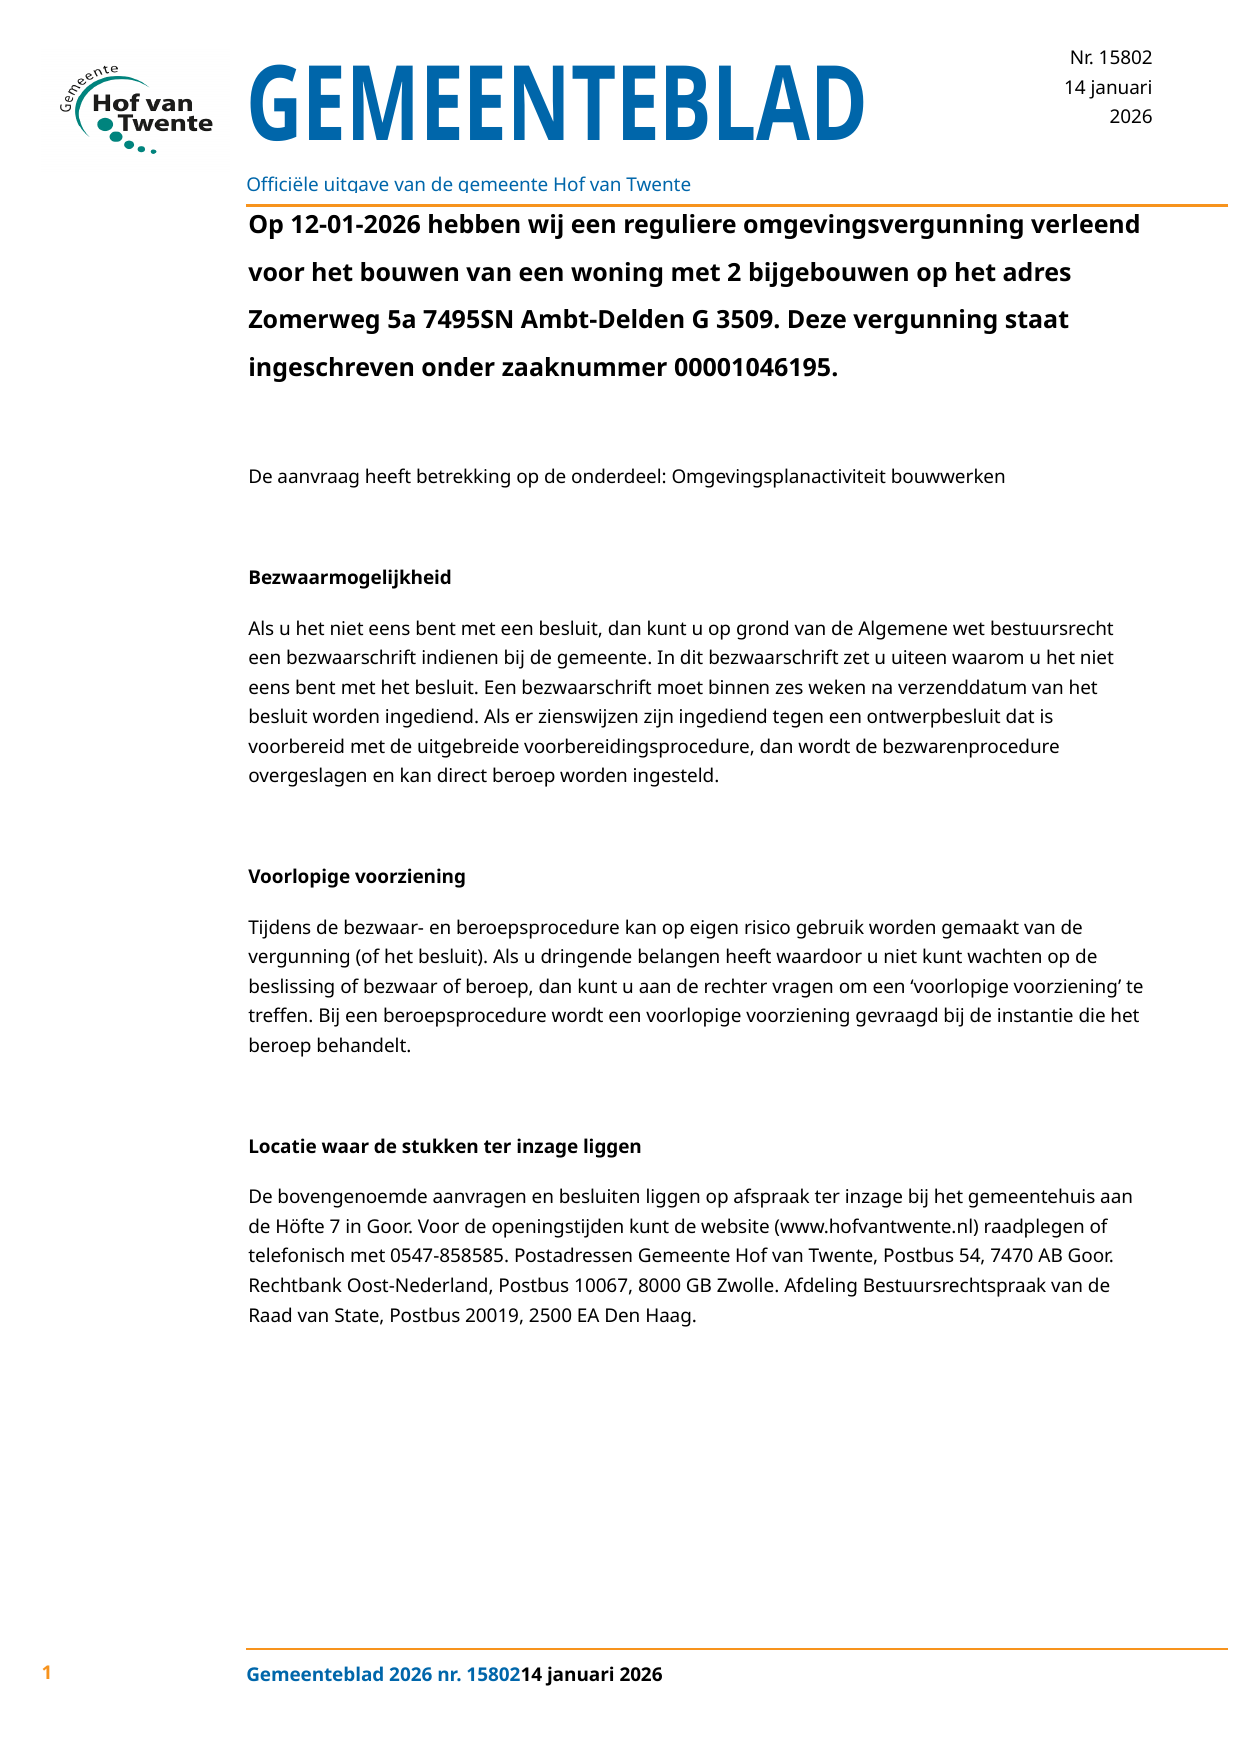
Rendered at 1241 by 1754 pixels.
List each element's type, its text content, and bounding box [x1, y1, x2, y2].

text Voorlopige voorziening [248, 863, 1152, 889]
text Als u het niet eens bent met een besluit, dan kunt u op grond van de Algemene wet bestuursrecht een bezwaarschrift indienen bij de gemeente. In dit bezwaarschrift zet u uiteen waarom u het niet eens bent met het besluit. Een bezwaarschrift moet binnen zes weken na verzenddatum van het besluit worden ingediend. Als er zienswijzen zijn ingediend tegen een ontwerpbesluit dat is voorbereid met de uitgebreide voorbereidingsprocedure, dan wordt de bezwarenprocedure overgeslagen en kan direct beroep worden ingesteld. [248, 615, 1152, 788]
text De aanvraag heeft betrekking op de onderdeel: Omgevingsplanactiviteit bouwwerken [248, 463, 1152, 489]
picture [41, 47, 231, 172]
text Bezwaarmogelijkheid [248, 564, 1152, 590]
text Locatie waar de stukken ter inzage liggen [248, 1133, 1152, 1159]
text Tijdens de bezwaar- en beroepsprocedure kan op eigen risico gebruik worden gemaakt van de vergunning (of het besluit). Als u dringende belangen heeft waardoor u niet kunt wachten op de beslissing of bezwaar of beroep, dan kunt u aan de rechter vragen om een ‘voorlopige voorziening’ te treffen. Bij een beroepsprocedure wordt een voorlopige voorziening gevraagd bij de instantie die het beroep behandelt. [248, 914, 1152, 1058]
text De bovengenoemde aanvragen en besluiten liggen op afspraak ter inzage bij het gemeentehuis aan de Höfte 7 in Goor. Voor de openingstijden kunt de website (www.hofvantwente.nl) raadplegen of telefonisch met 0547-858585. Postadressen Gemeente Hof van Twente, Postbus 54, 7470 AB Goor. Rechtbank Oost-Nederland, Postbus 10067, 8000 GB Zwolle. Afdeling Bestuursrechtspraak van de Raad van State, Postbus 20019, 2500 EA Den Haag. [248, 1183, 1152, 1328]
text Op 12-01-2026 hebben wij een reguliere omgevingsvergunning verleend voor het bouwen van een woning met 2 bijgebouwen op het adres Zomerweg 5a 7495SN Ambt-Delden G 3509. Deze vergunning staat ingeschreven onder zaaknummer 00001046195. [248, 207, 1152, 384]
